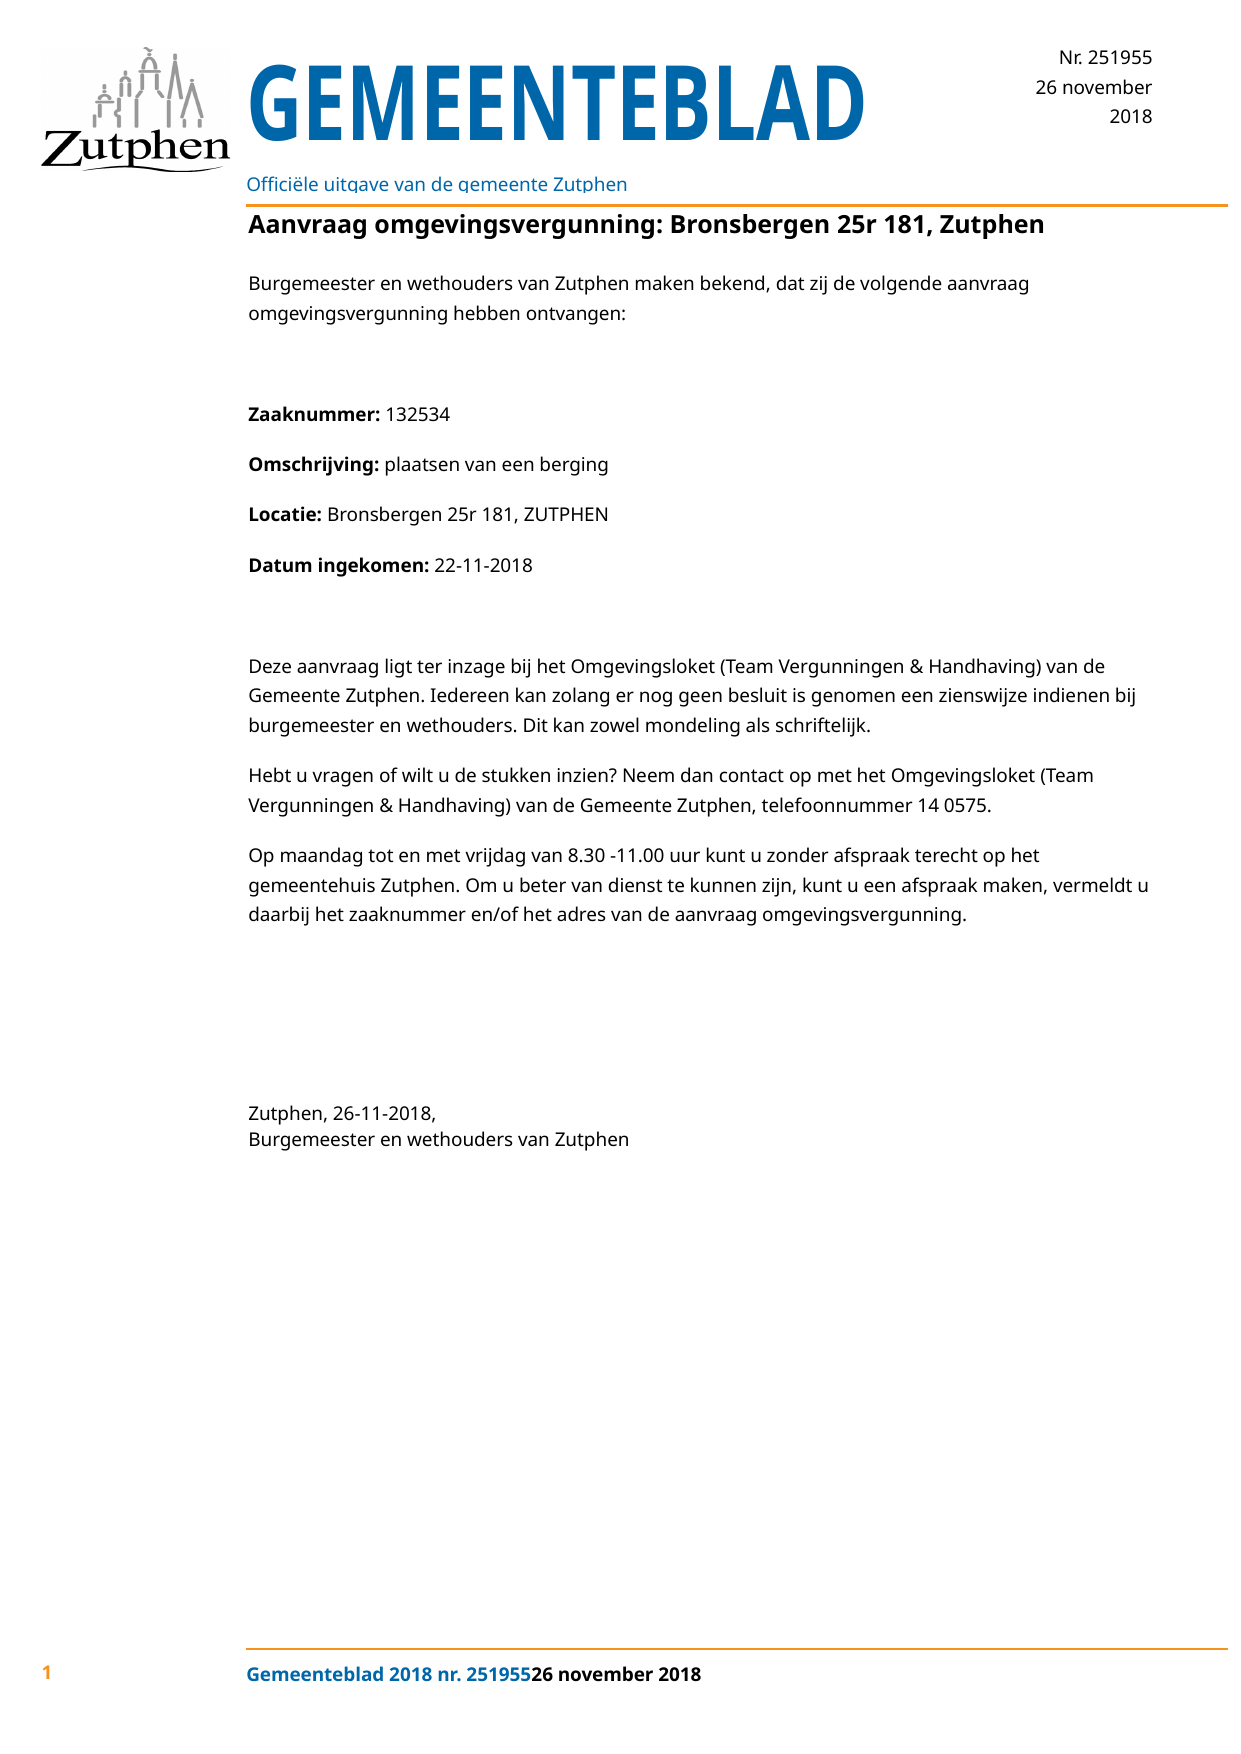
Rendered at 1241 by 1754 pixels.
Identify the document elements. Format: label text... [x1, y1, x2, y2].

text Zutphen, 26-11-2018, [248, 1101, 1152, 1126]
text Zaaknummer: 132534 [248, 401, 1152, 426]
text Deze aanvraag ligt ter inzage bij het Omgevingsloket (Team Vergunningen & Handhaving) van de Gemeente Zutphen. Iedereen kan zolang er nog geen besluit is genomen een zienswijze indienen bij burgemeester en wethouders. Dit kan zowel mondeling als schriftelijk. [248, 653, 1152, 738]
text Datum ingekomen: 22-11-2018 [248, 552, 1152, 578]
text Op maandag tot en met vrijdag van 8.30 -11.00 uur kunt u zonder afspraak terecht op het gemeentehuis Zutphen. Om u beter van dienst te kunnen zijn, kunt u een afspraak maken, vermeldt u daarbij het zaaknummer en/of het adres van de aanvraag omgevingsvergunning. [248, 842, 1152, 927]
text Locatie: Bronsbergen 25r 181, ZUTPHEN [248, 502, 1152, 527]
picture [41, 47, 231, 172]
text Burgemeester en wethouders van Zutphen [248, 1126, 1152, 1152]
text Aanvraag omgevingsvergunning: Bronsbergen 25r 181, Zutphen [248, 207, 1152, 241]
text Burgemeester en wethouders van Zutphen maken bekend, dat zij de volgende aanvraag omgevingsvergunning hebben ontvangen: [248, 270, 1152, 326]
text Omschrijving: plaatsen van een berging [248, 451, 1152, 477]
text Hebt u vragen of wilt u de stukken inzien? Neem dan contact op met het Omgevingsloket (Team Vergunningen & Handhaving) van de Gemeente Zutphen, telefoonnummer 14 0575. [248, 762, 1152, 818]
